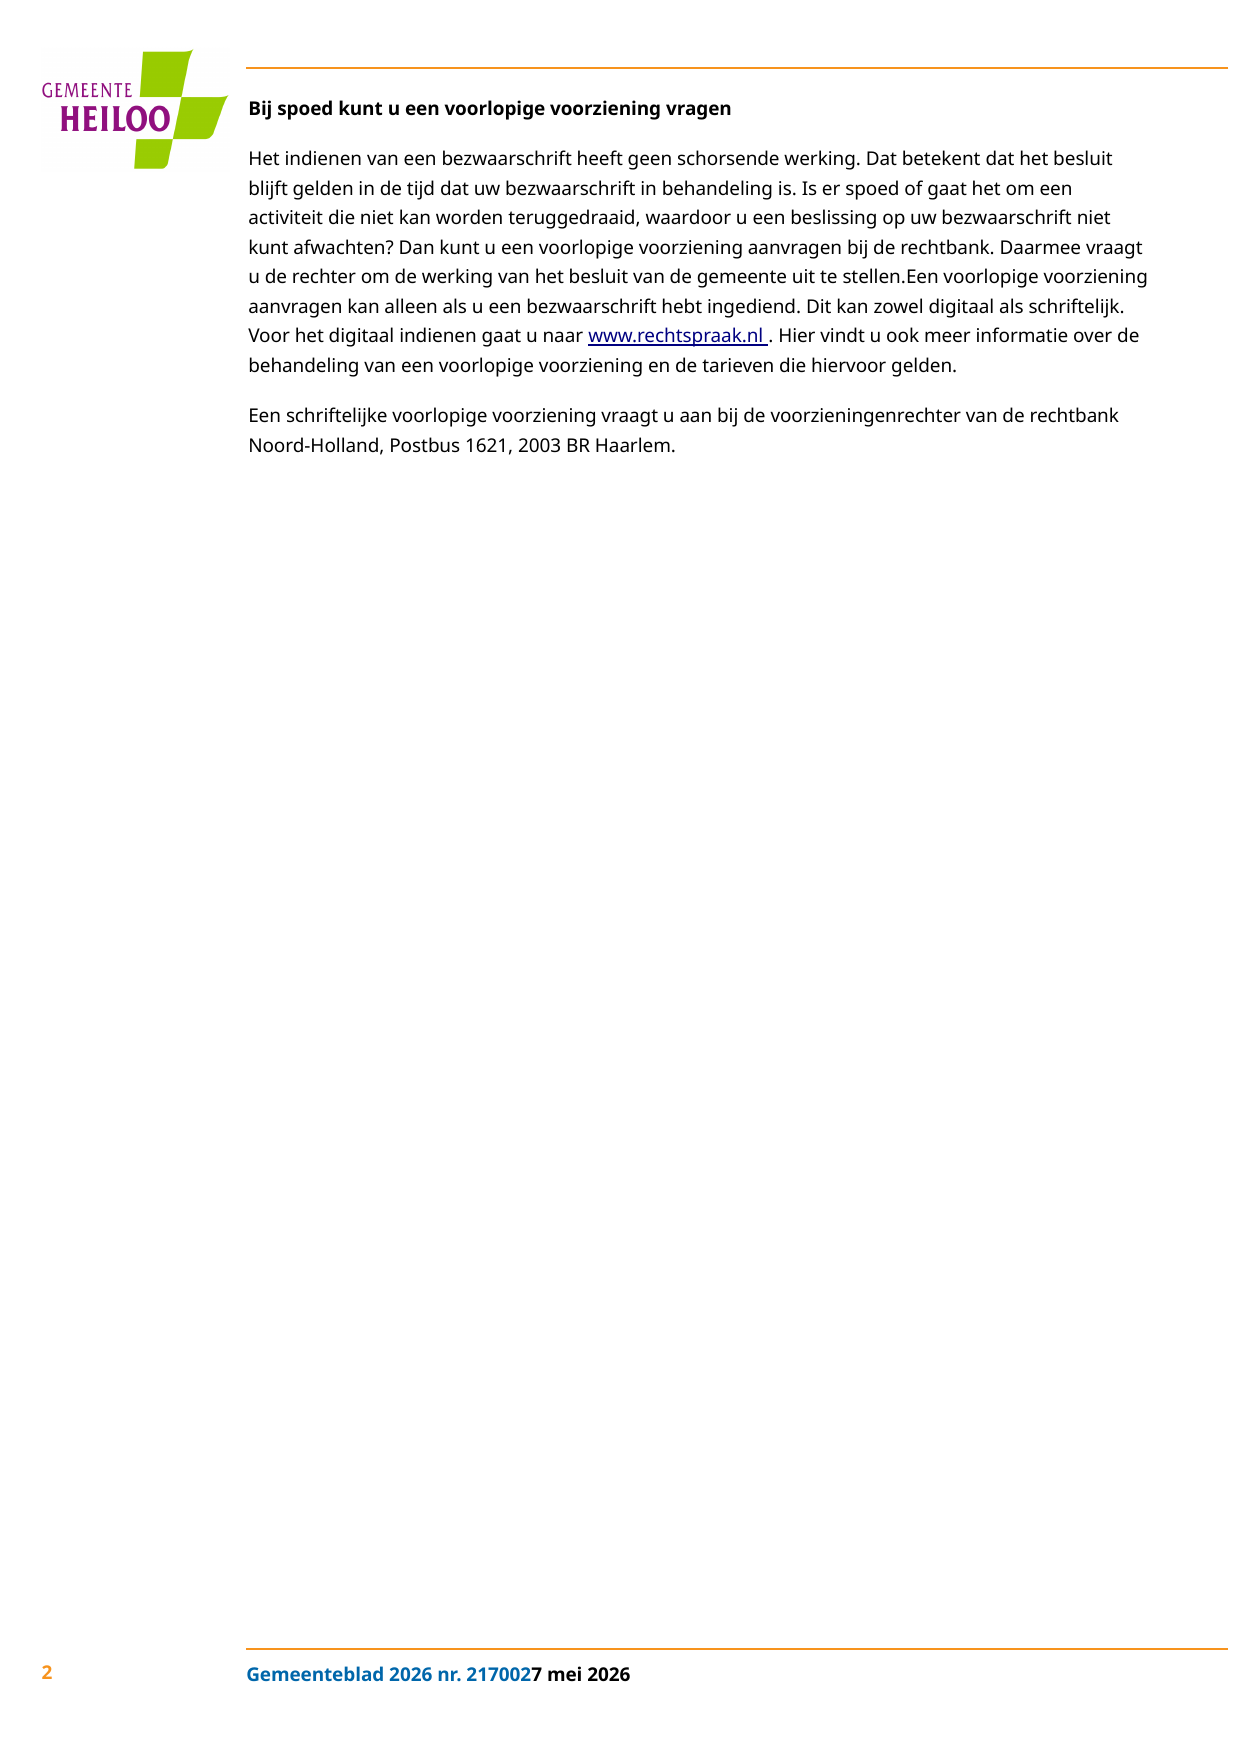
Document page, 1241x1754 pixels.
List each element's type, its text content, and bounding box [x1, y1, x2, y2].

text Een schriftelijke voorlopige voorziening vraagt u aan bij de voorzieningenrechter van de rechtbank Noord-Holland, Postbus 1621, 2003 BR Haarlem. [248, 403, 1152, 458]
picture [41, 47, 231, 172]
text Het indienen van een bezwaarschrift heeft geen schorsende werking. Dat betekent dat het besluit blijft gelden in de tijd dat uw bezwaarschrift in behandeling is. Is er spoed of gaat het om een activiteit die niet kan worden teruggedraaid, waardoor u een beslissing op uw bezwaarschrift niet kunt afwachten? Dan kunt u een voorlopige voorziening aanvragen bij de rechtbank. Daarmee vraagt u de rechter om de werking van het besluit van de gemeente uit te stellen.Een voorlopige voorziening aanvragen kan alleen als u een bezwaarschrift hebt ingediend. Dit kan zowel digitaal als schriftelijk. Voor het digitaal indienen gaat u naar www.rechtspraak.nl . Hier vindt u ook meer informatie over de behandeling van een voorlopige voorziening en de tarieven die hiervoor gelden. [248, 145, 1152, 378]
text Bij spoed kunt u een voorlopige voorziening vragen [248, 95, 1152, 121]
